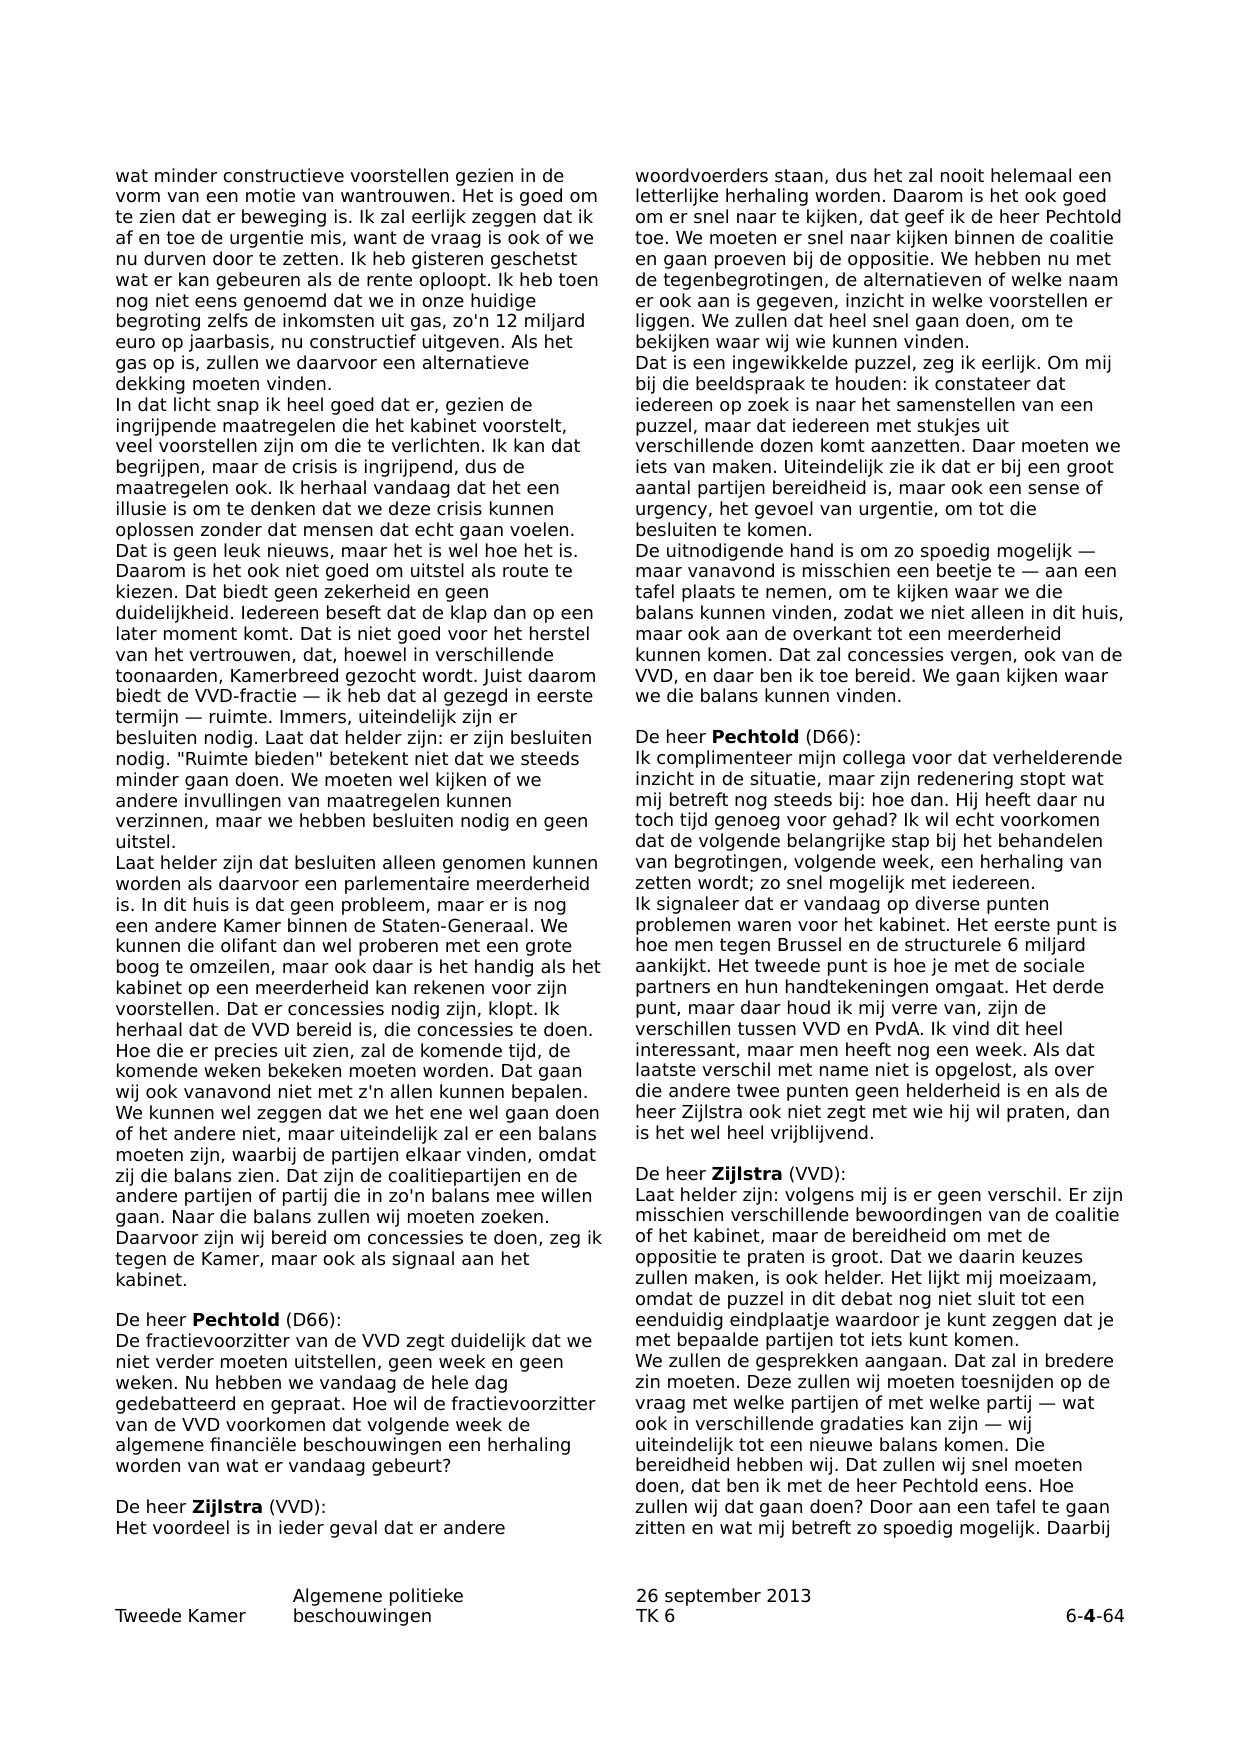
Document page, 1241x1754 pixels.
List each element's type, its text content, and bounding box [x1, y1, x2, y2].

text Ik complimenteer mijn collega voor dat verhelderende inzicht in de situatie, maar zijn redenering stopt wat mij betreft nog steeds bij: hoe dan. Hij heeft daar nu toch tijd genoeg voor gehad? Ik wil echt voorkomen dat de volgende belangrijke stap bij het behandelen van begrotingen, volgende week, een herhaling van zetten wordt; zo snel mogelijk met iedereen. [635, 748, 1125, 893]
text Laat helder zijn dat besluiten alleen genomen kunnen worden als daarvoor een parlementaire meerderheid is. In dit huis is dat geen probleem, maar er is nog een andere Kamer binnen de Staten-Generaal. We kunnen die olifant dan wel proberen met een grote boog te omzeilen, maar ook daar is het handig als het kabinet op een meerderheid kan rekenen voor zijn voorstellen. Dat er concessies nodig zijn, klopt. Ik herhaal dat de VVD bereid is, die concessies te doen. Hoe die er precies uit zien, zal de komende tijd, de komende weken bekeken moeten worden. Dat gaan wij ook vanavond niet met z'n allen kunnen bepalen. We kunnen wel zeggen dat we het ene wel gaan doen of het andere niet, maar uiteindelijk zal er een balans moeten zijn, waarbij de partijen elkaar vinden, omdat zij die balans zien. Dat zijn de coalitiepartijen en de andere partijen of partij die in zo'n balans mee willen gaan. Naar die balans zullen wij moeten zoeken. Daarvoor zijn wij bereid om concessies te doen, zeg ik tegen de Kamer, maar ook als signaal aan het kabinet. [115, 853, 605, 1290]
text De uitnodigende hand is om zo spoedig mogelijk — maar vanavond is misschien een beetje te — aan een tafel plaats te nemen, om te kijken waar we die balans kunnen vinden, zodat we niet alleen in dit huis, maar ook aan de overkant tot een meerderheid kunnen komen. Dat zal concessies vergen, ook van de VVD, en daar ben ik toe bereid. We gaan kijken waar we die balans kunnen vinden. [635, 540, 1125, 707]
text Ik signaleer dat er vandaag op diverse punten problemen waren voor het kabinet. Het eerste punt is hoe men tegen Brussel en de structurele 6 miljard aankijkt. Het tweede punt is hoe je met de sociale partners en hun handtekeningen omgaat. Het derde punt, maar daar houd ik mij verre van, zijn de verschillen tussen VVD en PvdA. Ik vind dit heel interessant, maar men heeft nog een week. Als dat laatste verschil met name niet is opgelost, als over die andere twee punten geen helderheid is en als de heer Zijlstra ook niet zegt met wie hij wil praten, dan is het wel heel vrijblijvend. [635, 893, 1125, 1143]
text In dat licht snap ik heel goed dat er, gezien de ingrijpende maatregelen die het kabinet voorstelt, veel voorstellen zijn om die te verlichten. Ik kan dat begrijpen, maar de crisis is ingrijpend, dus de maatregelen ook. Ik herhaal vandaag dat het een illusie is om te denken dat we deze crisis kunnen oplossen zonder dat mensen dat echt gaan voelen. Dat is geen leuk nieuws, maar het is wel hoe het is. Daarom is het ook niet goed om uitstel als route te kiezen. Dat biedt geen zekerheid en geen duidelijkheid. Iedereen beseft dat de klap dan op een later moment komt. Dat is niet goed voor het herstel van het vertrouwen, dat, hoewel in verschillende toonaarden, Kamerbreed gezocht wordt. Juist daarom biedt de VVD-fractie — ik heb dat al gezegd in eerste termijn — ruimte. Immers, uiteindelijk zijn er besluiten nodig. Laat dat helder zijn: er zijn besluiten nodig. "Ruimte bieden" betekent niet dat we steeds minder gaan doen. We moeten wel kijken of we andere invullingen van maatregelen kunnen verzinnen, maar we hebben besluiten nodig en geen uitstel. [115, 394, 605, 853]
text wat minder constructieve voorstellen gezien in de vorm van een motie van wantrouwen. Het is goed om te zien dat er beweging is. Ik zal eerlijk zeggen dat ik af en toe de urgentie mis, want de vraag is ook of we nu durven door te zetten. Ik heb gisteren geschetst wat er kan gebeuren als de rente oploopt. Ik heb toen nog niet eens genoemd dat we in onze huidige begroting zelfs de inkomsten uit gas, zo'n 12 miljard euro op jaarbasis, nu constructief uitgeven. Als het gas op is, zullen we daarvoor een alternatieve dekking moeten vinden. [115, 165, 605, 394]
text De heer Zijlstra (VVD): [635, 1163, 1125, 1184]
text De heer Pechtold (D66): [635, 727, 1125, 748]
text Dat is een ingewikkelde puzzel, zeg ik eerlijk. Om mij bij die beeldspraak te houden: ik constateer dat iedereen op zoek is naar het samenstellen van een puzzel, maar dat iedereen met stukjes uit verschillende dozen komt aanzetten. Daar moeten we iets van maken. Uiteindelijk zie ik dat er bij een groot aantal partijen bereidheid is, maar ook een sense of urgency, het gevoel van urgentie, om tot die besluiten te komen. [635, 353, 1125, 540]
text Het voordeel is in ieder geval dat er andere [115, 1518, 605, 1538]
text De heer Zijlstra (VVD): [115, 1497, 605, 1518]
text Laat helder zijn: volgens mij is er geen verschil. Er zijn misschien verschillende bewoordingen van de coalitie of het kabinet, maar de bereidheid om met de oppositie te praten is groot. Dat we daarin keuzes zullen maken, is ook helder. Het lijkt mij moeizaam, omdat de puzzel in dit debat nog niet sluit tot een eenduidig eindplaatje waardoor je kunt zeggen dat je met bepaalde partijen tot iets kunt komen. [635, 1184, 1125, 1351]
text We zullen de gesprekken aangaan. Dat zal in bredere zin moeten. Deze zullen wij moeten toesnijden op de vraag met welke partijen of met welke partij — wat ook in verschillende gradaties kan zijn — wij uiteindelijk tot een nieuwe balans komen. Die bereidheid hebben wij. Dat zullen wij snel moeten doen, dat ben ik met de heer Pechtold eens. Hoe zullen wij dat gaan doen? Door aan een tafel te gaan zitten en wat mij betreft zo spoedig mogelijk. Daarbij [635, 1351, 1125, 1538]
text woordvoerders staan, dus het zal nooit helemaal een letterlijke herhaling worden. Daarom is het ook goed om er snel naar te kijken, dat geef ik de heer Pechtold toe. We moeten er snel naar kijken binnen de coalitie en gaan proeven bij de oppositie. We hebben nu met de tegenbegrotingen, de alternatieven of welke naam er ook aan is gegeven, inzicht in welke voorstellen er liggen. We zullen dat heel snel gaan doen, om te bekijken waar wij wie kunnen vinden. [635, 165, 1125, 353]
text De fractievoorzitter van de VVD zegt duidelijk dat we niet verder moeten uitstellen, geen week en geen weken. Nu hebben we vandaag de hele dag gedebatteerd en gepraat. Hoe wil de fractievoorzitter van de VVD voorkomen dat volgende week de algemene financiële beschouwingen een herhaling worden van wat er vandaag gebeurt? [115, 1331, 605, 1477]
text De heer Pechtold (D66): [115, 1310, 605, 1331]
